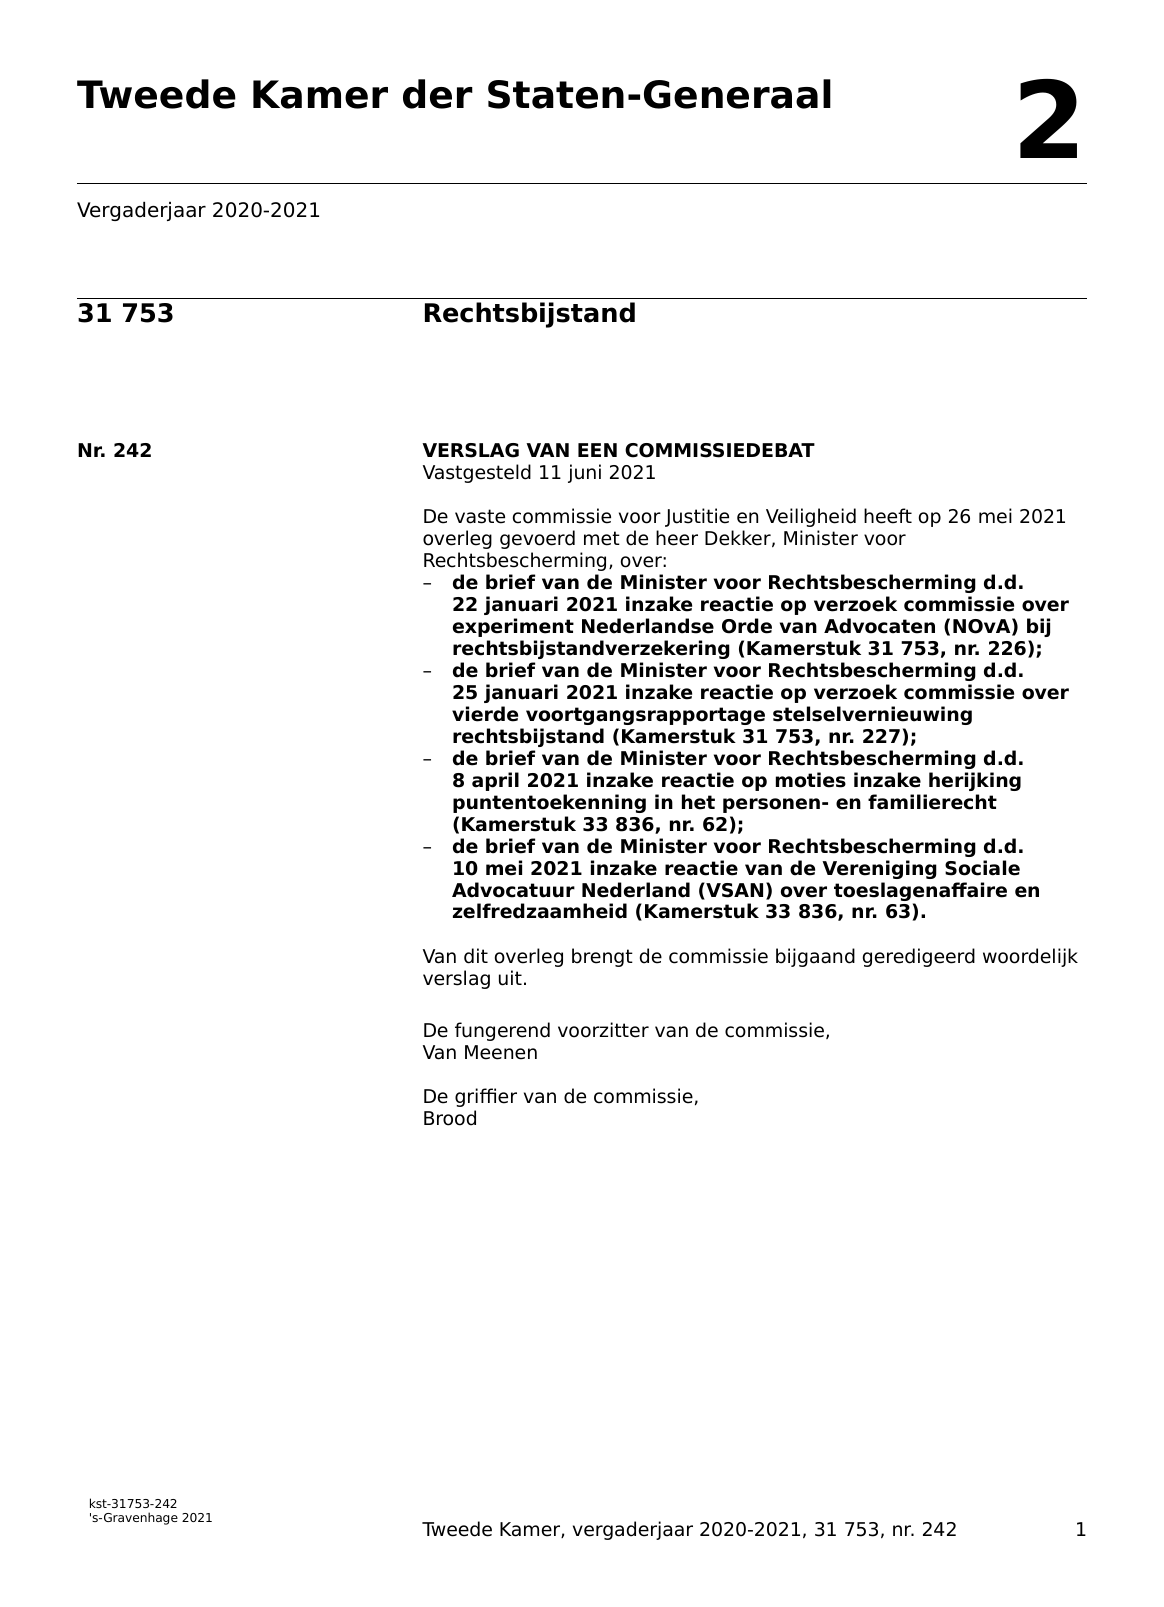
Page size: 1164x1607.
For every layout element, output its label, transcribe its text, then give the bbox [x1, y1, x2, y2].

subtitle 31 753 Rechtsbijstand [77, 299, 1087, 329]
text – de brief van de Minister voor Rechtsbescherming d.d. 10 mei 2021 inzake reactie van de Vereniging Sociale Advocatuur Nederland (VSAN) over toeslagenaffaire en zelfredzaamheid (Kamerstuk 33 836, nr. 63). [422, 836, 1087, 923]
text – de brief van de Minister voor Rechtsbescherming d.d. 8 april 2021 inzake reactie op moties inzake herijking puntentoekenning in het personen- en familierecht (Kamerstuk 33 836, nr. 62); [422, 748, 1087, 836]
table_header 2 [886, 59, 1087, 183]
subtitle Nr. 242 VERSLAG VAN EEN COMMISSIEDEBAT [77, 440, 1087, 462]
text De fungerend voorzitter van de commissie, Van Meenen [422, 1019, 1087, 1063]
text 's-Gravenhage 2021 [88, 1511, 323, 1525]
text – de brief van de Minister voor Rechtsbescherming d.d. 25 januari 2021 inzake reactie op verzoek commissie over vierde voortgangsrapportage stelselvernieuwing rechtsbijstand (Kamerstuk 31 753, nr. 227); [422, 660, 1087, 748]
table_header Tweede Kamer der Staten-Generaal [77, 59, 886, 183]
table_cell Vergaderjaar 2020-2021 [77, 184, 1087, 298]
text Vastgesteld 11 juni 2021 [422, 462, 1087, 484]
text De vaste commissie voor Justitie en Veiligheid heeft op 26 mei 2021 overleg gevoerd met de heer Dekker, Minister voor Rechtsbescherming, over: [422, 506, 1087, 572]
text Van dit overleg brengt de commissie bijgaand geredigeerd woordelijk verslag uit. [422, 946, 1087, 989]
text De griffier van de commissie, Brood [422, 1086, 1087, 1130]
text – de brief van de Minister voor Rechtsbescherming d.d. 22 januari 2021 inzake reactie op verzoek commissie over experiment Nederlandse Orde van Advocaten (NOvA) bij rechtsbijstandverzekering (Kamerstuk 31 753, nr. 226); [422, 572, 1087, 660]
text kst-31753-242 [88, 1497, 323, 1511]
